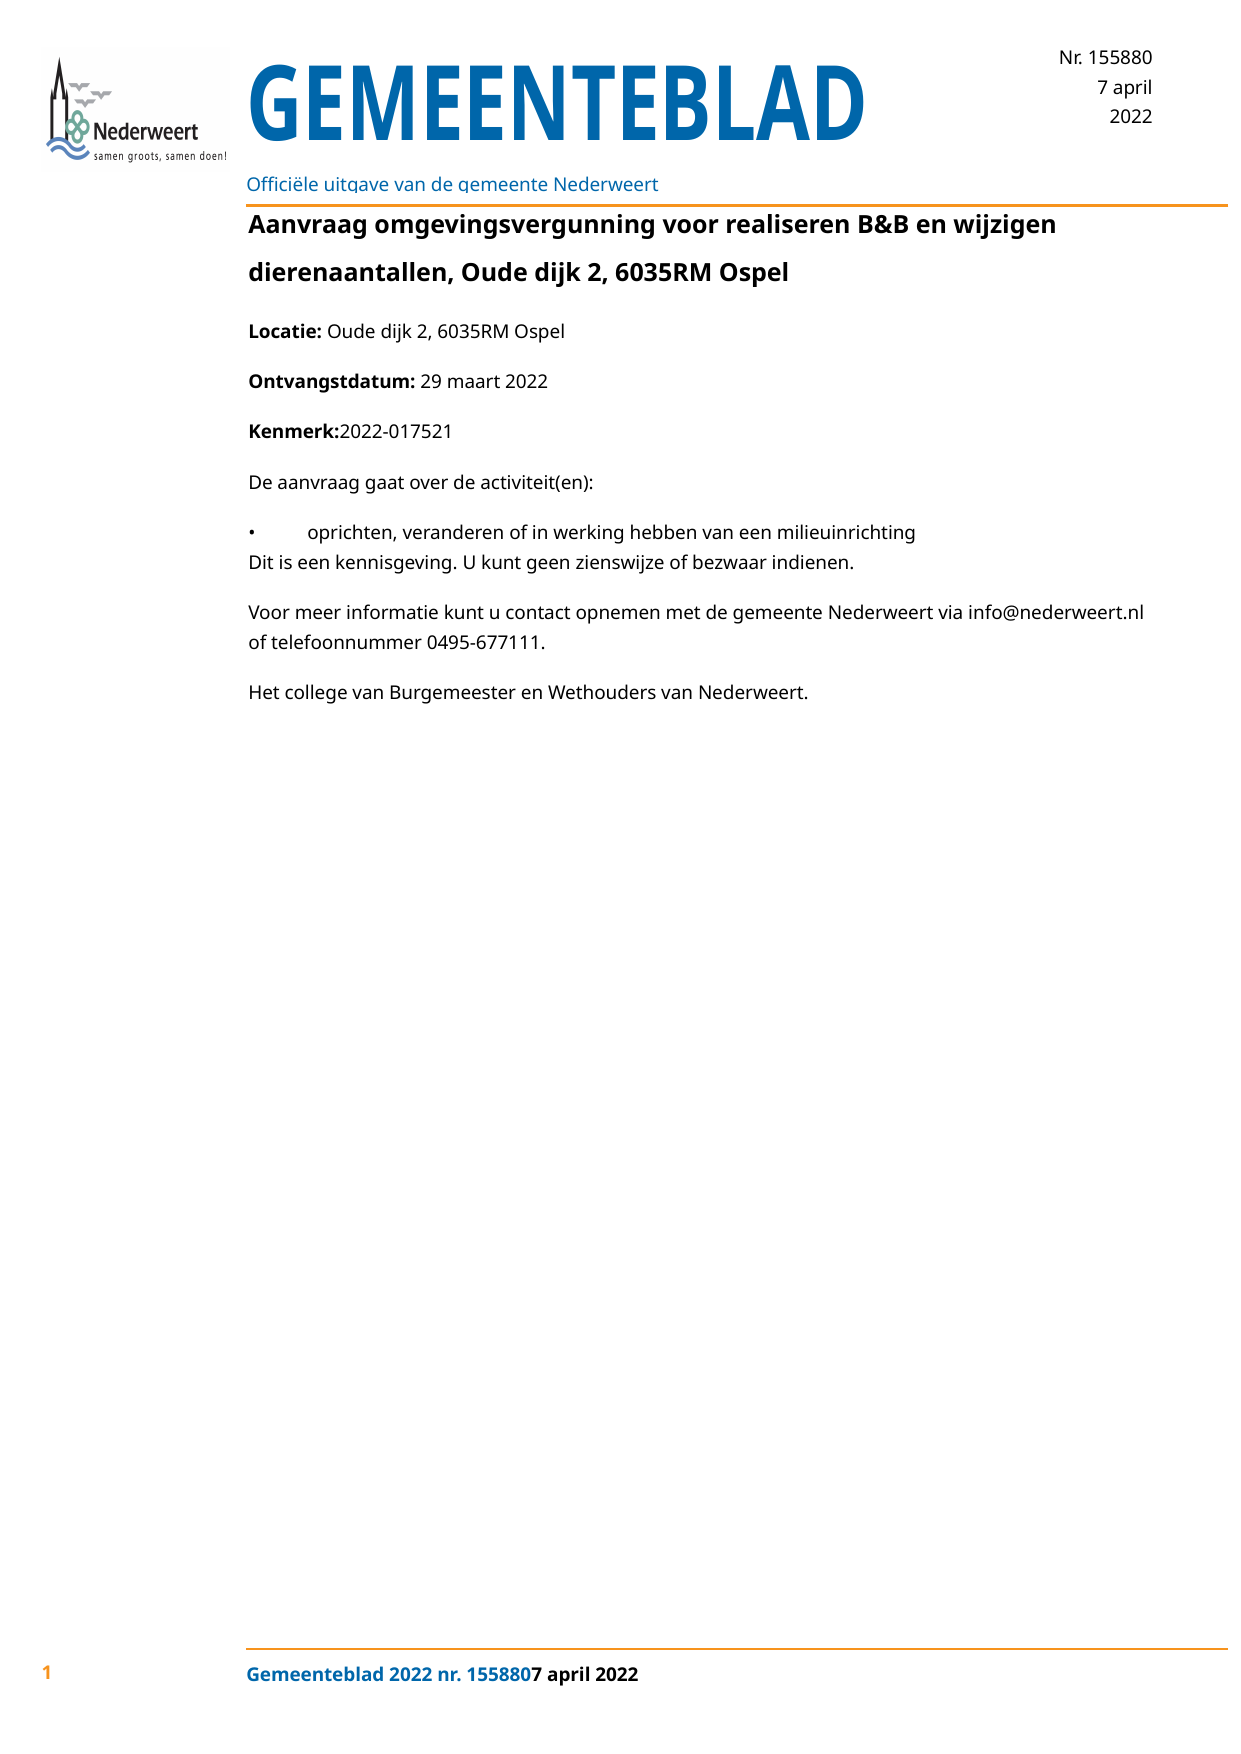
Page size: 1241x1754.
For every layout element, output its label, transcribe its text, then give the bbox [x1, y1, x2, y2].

text Voor meer informatie kunt u contact opnemen met de gemeente Nederweert via info@nederweert.nl of telefoonnummer 0495-677111. [248, 599, 1152, 655]
text Dit is een kennisgeving. U kunt geen zienswijze of bezwaar indienen. [248, 549, 1152, 575]
text Kenmerk:2022-017521 [248, 419, 1152, 444]
text De aanvraag gaat over de activiteit(en): [248, 469, 1152, 495]
text Ontvangstdatum: 29 maart 2022 [248, 368, 1152, 394]
text Locatie: Oude dijk 2, 6035RM Ospel [248, 318, 1152, 344]
text Aanvraag omgevingsvergunning voor realiseren B&B en wijzigen dierenaantallen, Oude dijk 2, 6035RM Ospel [248, 207, 1152, 288]
text Het college van Burgemeester en Wethouders van Nederweert. [248, 679, 1152, 705]
list oprichten, veranderen of in werking hebben van een milieuinrichting [248, 519, 1152, 545]
picture [41, 47, 231, 172]
